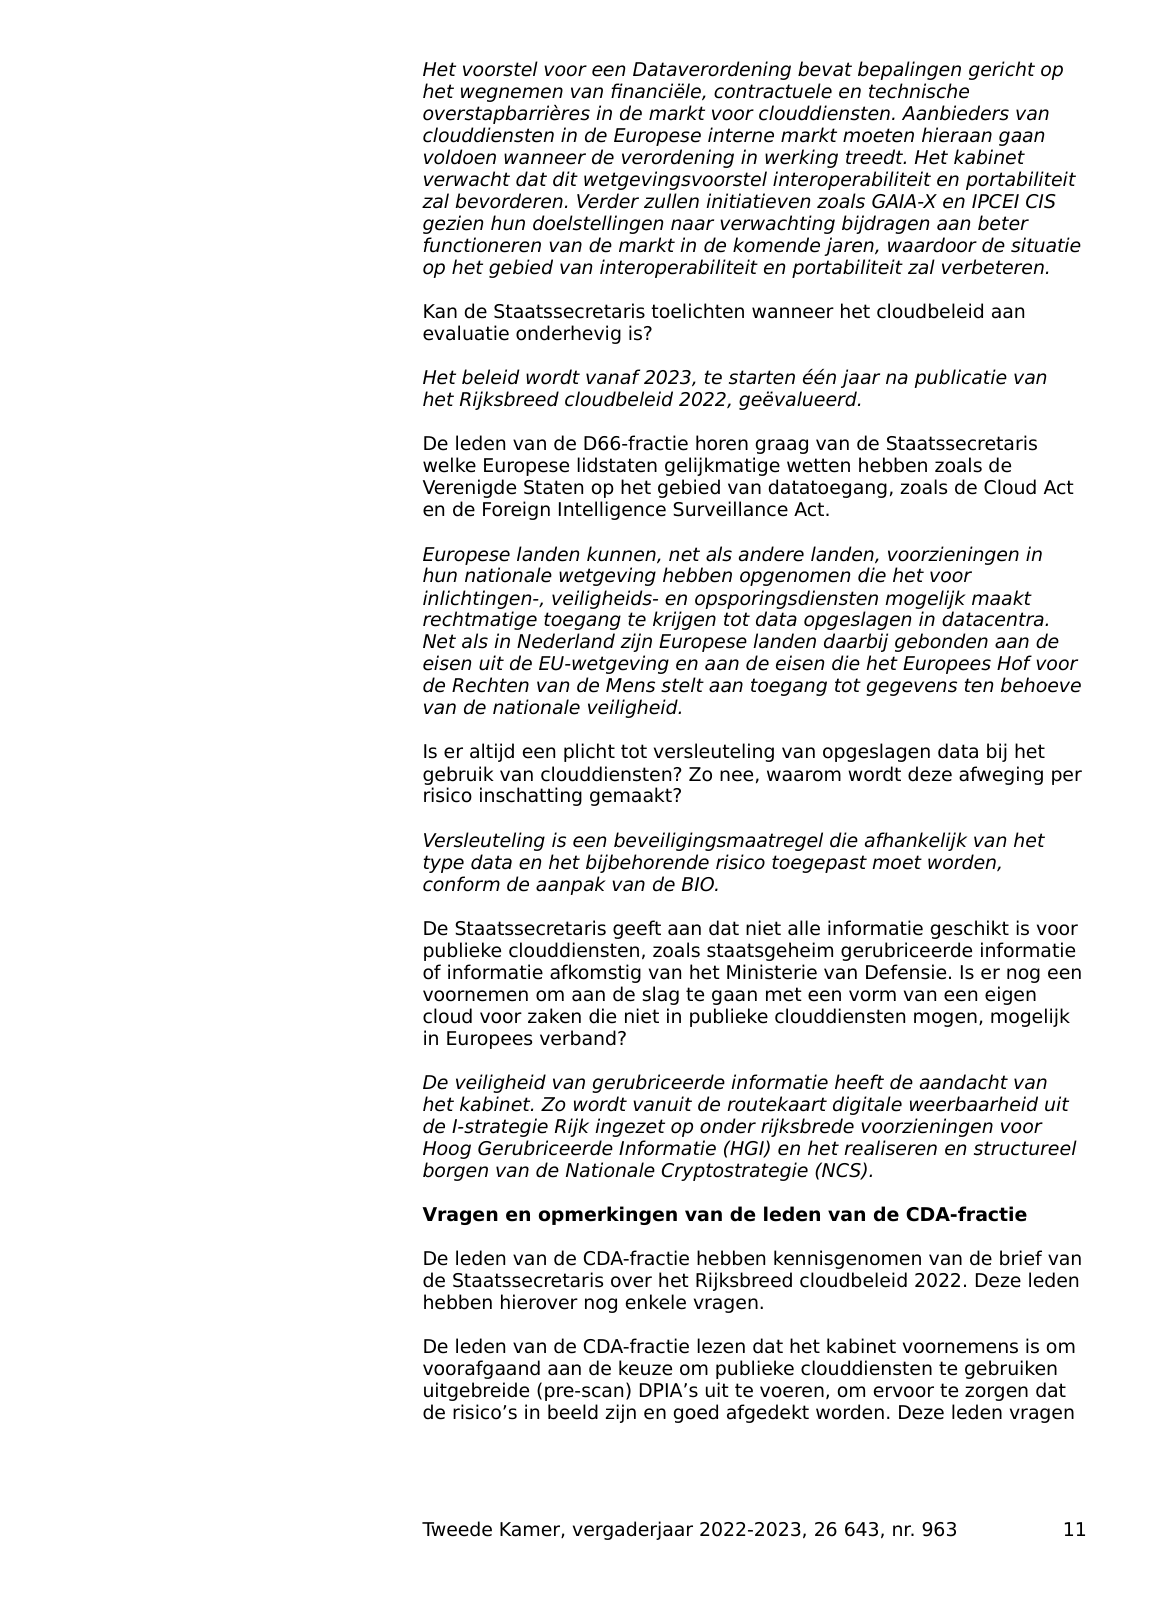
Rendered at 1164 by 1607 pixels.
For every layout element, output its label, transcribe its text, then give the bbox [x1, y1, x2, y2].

text De veiligheid van gerubriceerde informatie heeft de aandacht van het kabinet. Zo wordt vanuit de routekaart digitale weerbaarheid uit de I-strategie Rijk ingezet op onder rijksbrede voorzieningen voor Hoog Gerubriceerde Informatie (HGI) en het realiseren en structureel borgen van de Nationale Cryptostrategie (NCS). [422, 1072, 1087, 1182]
text Europese landen kunnen, net als andere landen, voorzieningen in hun nationale wetgeving hebben opgenomen die het voor inlichtingen-, veiligheids- en opsporingsdiensten mogelijk maakt rechtmatige toegang te krijgen tot data opgeslagen in datacentra. Net als in Nederland zijn Europese landen daarbij gebonden aan de eisen uit de EU-wetgeving en aan de eisen die het Europees Hof voor de Rechten van de Mens stelt aan toegang tot gegevens ten behoeve van de nationale veiligheid. [422, 543, 1087, 719]
subtitle Vragen en opmerkingen van de leden van de CDA-fractie [422, 1204, 1087, 1226]
text De leden van de CDA-fractie lezen dat het kabinet voornemens is om voorafgaand aan de keuze om publieke clouddiensten te gebruiken uitgebreide (pre-scan) DPIA’s uit te voeren, om ervoor te zorgen dat de risico’s in beeld zijn en goed afgedekt worden. Deze leden vragen [422, 1336, 1087, 1424]
text De leden van de CDA-fractie hebben kennisgenomen van de brief van de Staatssecretaris over het Rijksbreed cloudbeleid 2022. Deze leden hebben hierover nog enkele vragen. [422, 1248, 1087, 1314]
text Het beleid wordt vanaf 2023, te starten één jaar na publicatie van het Rijksbreed cloudbeleid 2022, geëvalueerd. [422, 367, 1087, 411]
text Het voorstel voor een Dataverordening bevat bepalingen gericht op het wegnemen van financiële, contractuele en technische overstapbarrières in de markt voor clouddiensten. Aanbieders van clouddiensten in de Europese interne markt moeten hieraan gaan voldoen wanneer de verordening in werking treedt. Het kabinet verwacht dat dit wetgevingsvoorstel interoperabiliteit en portabiliteit zal bevorderen. Verder zullen initiatieven zoals GAIA-X en IPCEI CIS gezien hun doelstellingen naar verwachting bijdragen aan beter functioneren van de markt in de komende jaren, waardoor de situatie op het gebied van interoperabiliteit en portabiliteit zal verbeteren. [422, 59, 1087, 279]
text Is er altijd een plicht tot versleuteling van opgeslagen data bij het gebruik van clouddiensten? Zo nee, waarom wordt deze afweging per risico inschatting gemaakt? [422, 741, 1087, 807]
text De Staatssecretaris geeft aan dat niet alle informatie geschikt is voor publieke clouddiensten, zoals staatsgeheim gerubriceerde informatie of informatie afkomstig van het Ministerie van Defensie. Is er nog een voornemen om aan de slag te gaan met een vorm van een eigen cloud voor zaken die niet in publieke clouddiensten mogen, mogelijk in Europees verband? [422, 918, 1087, 1049]
text Versleuteling is een beveiligingsmaatregel die afhankelijk van het type data en het bijbehorende risico toegepast moet worden, conform de aanpak van de BIO. [422, 829, 1087, 896]
text De leden van de D66-fractie horen graag van de Staatssecretaris welke Europese lidstaten gelijkmatige wetten hebben zoals de Verenigde Staten op het gebied van datatoegang, zoals de Cloud Act en de Foreign Intelligence Surveillance Act. [422, 433, 1087, 521]
text Kan de Staatssecretaris toelichten wanneer het cloudbeleid aan evaluatie onderhevig is? [422, 301, 1087, 345]
